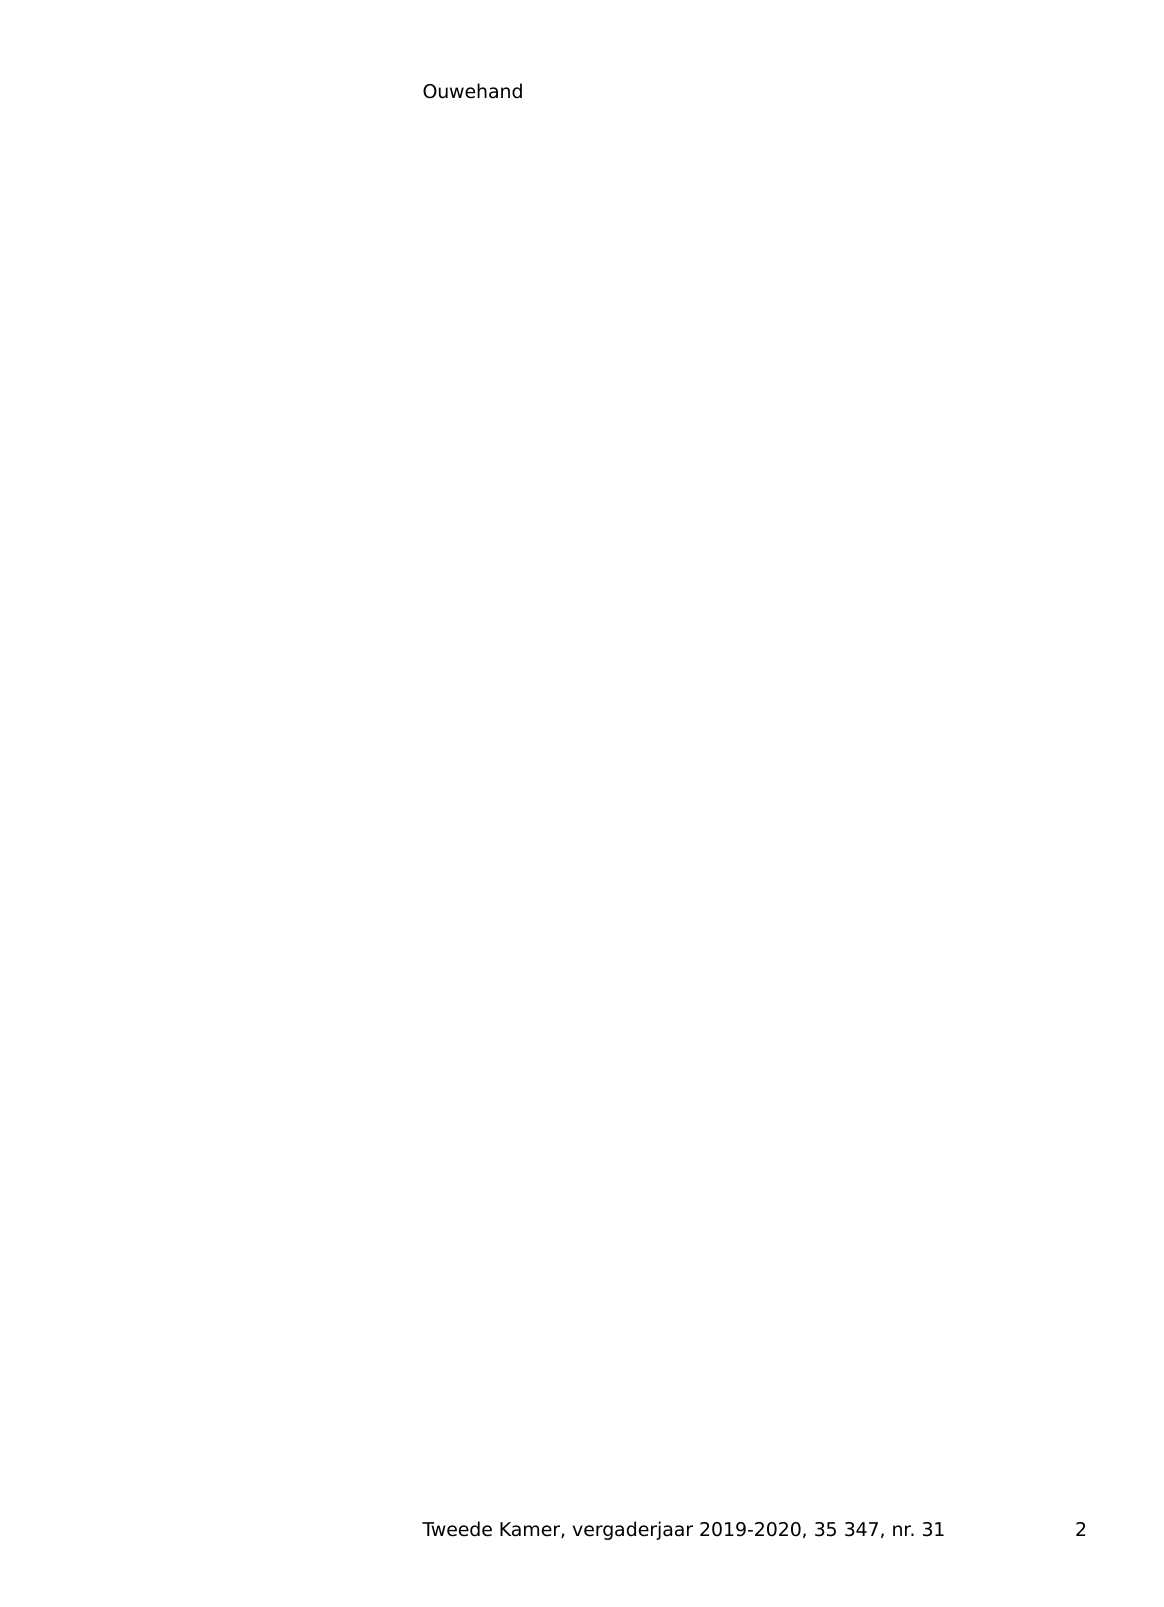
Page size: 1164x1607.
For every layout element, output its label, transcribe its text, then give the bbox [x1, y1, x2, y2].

text Ouwehand [422, 59, 1087, 103]
